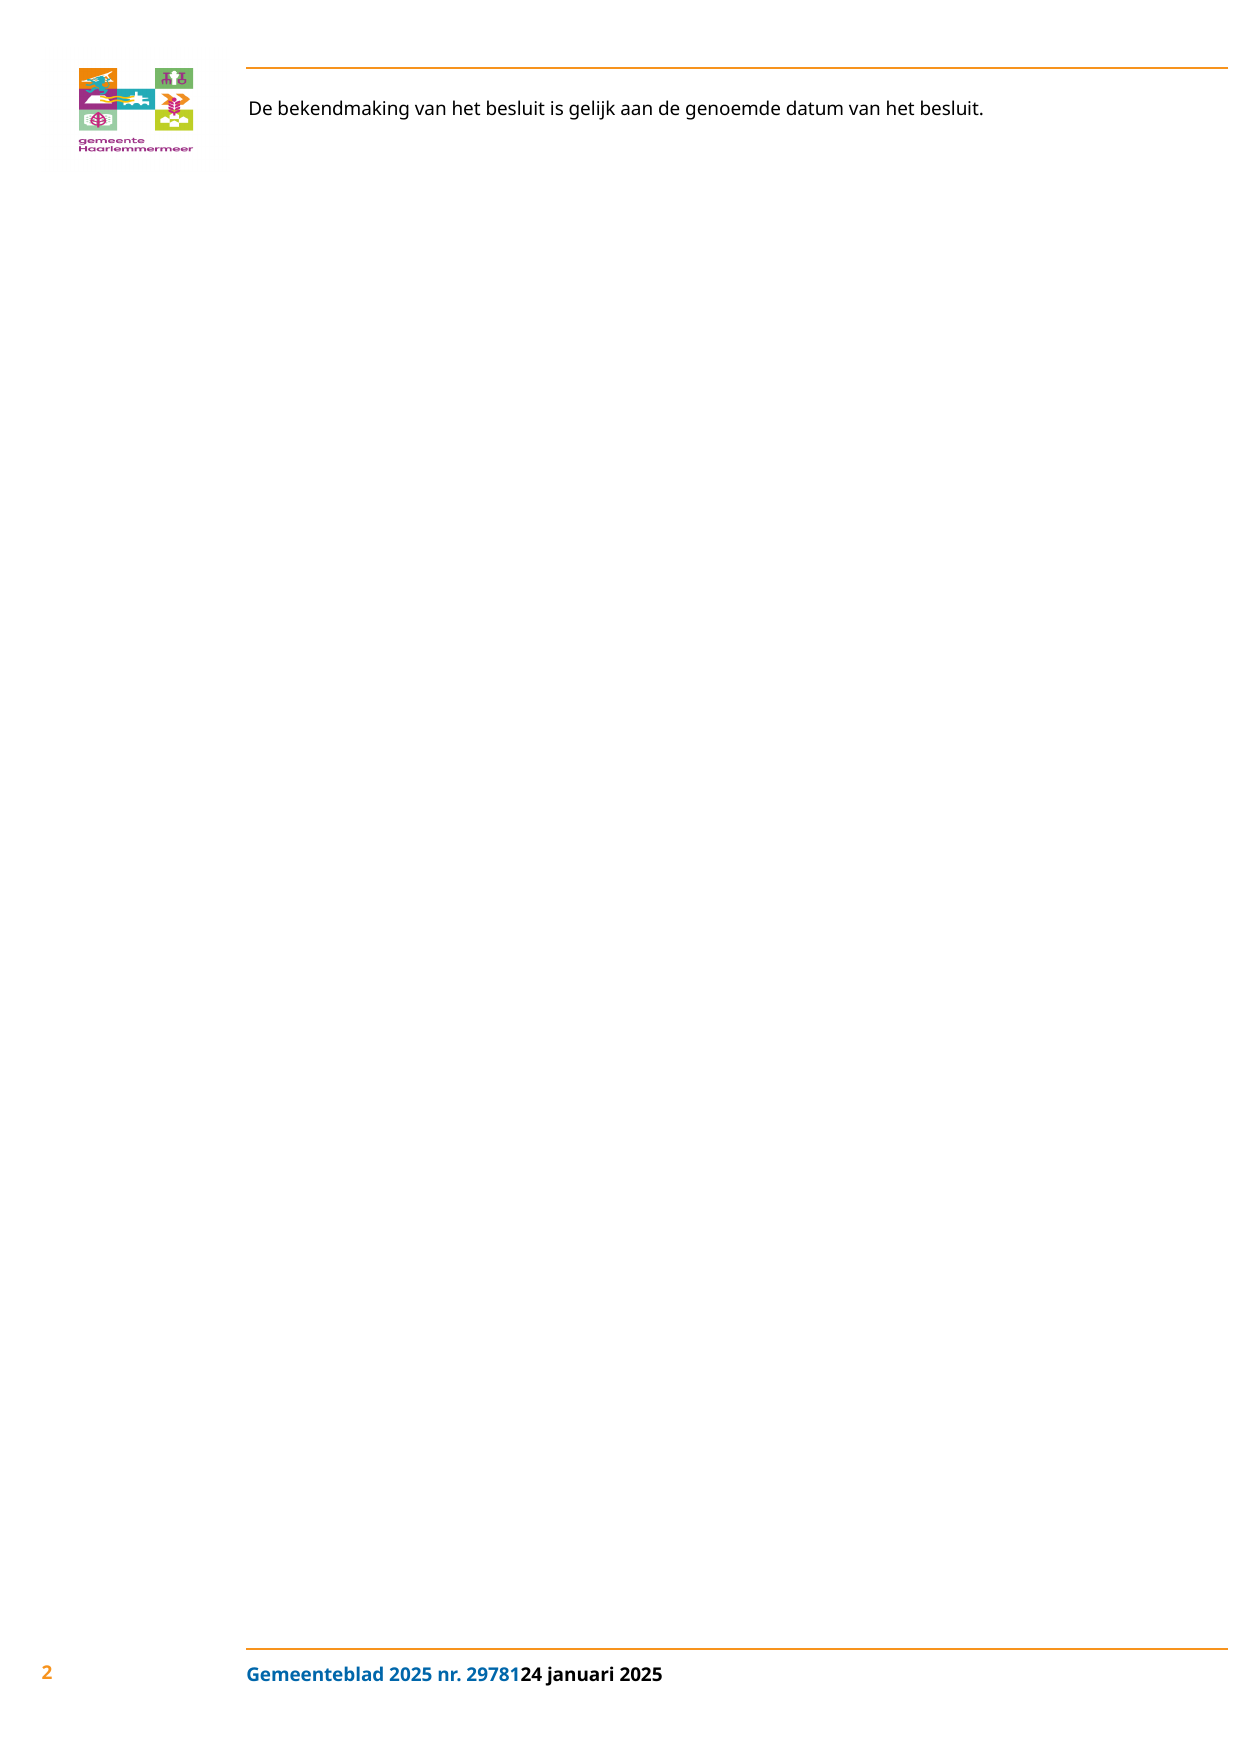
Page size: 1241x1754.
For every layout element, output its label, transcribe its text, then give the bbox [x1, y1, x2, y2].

picture [41, 47, 231, 172]
text De bekendmaking van het besluit is gelijk aan de genoemde datum van het besluit. [248, 95, 1152, 121]
